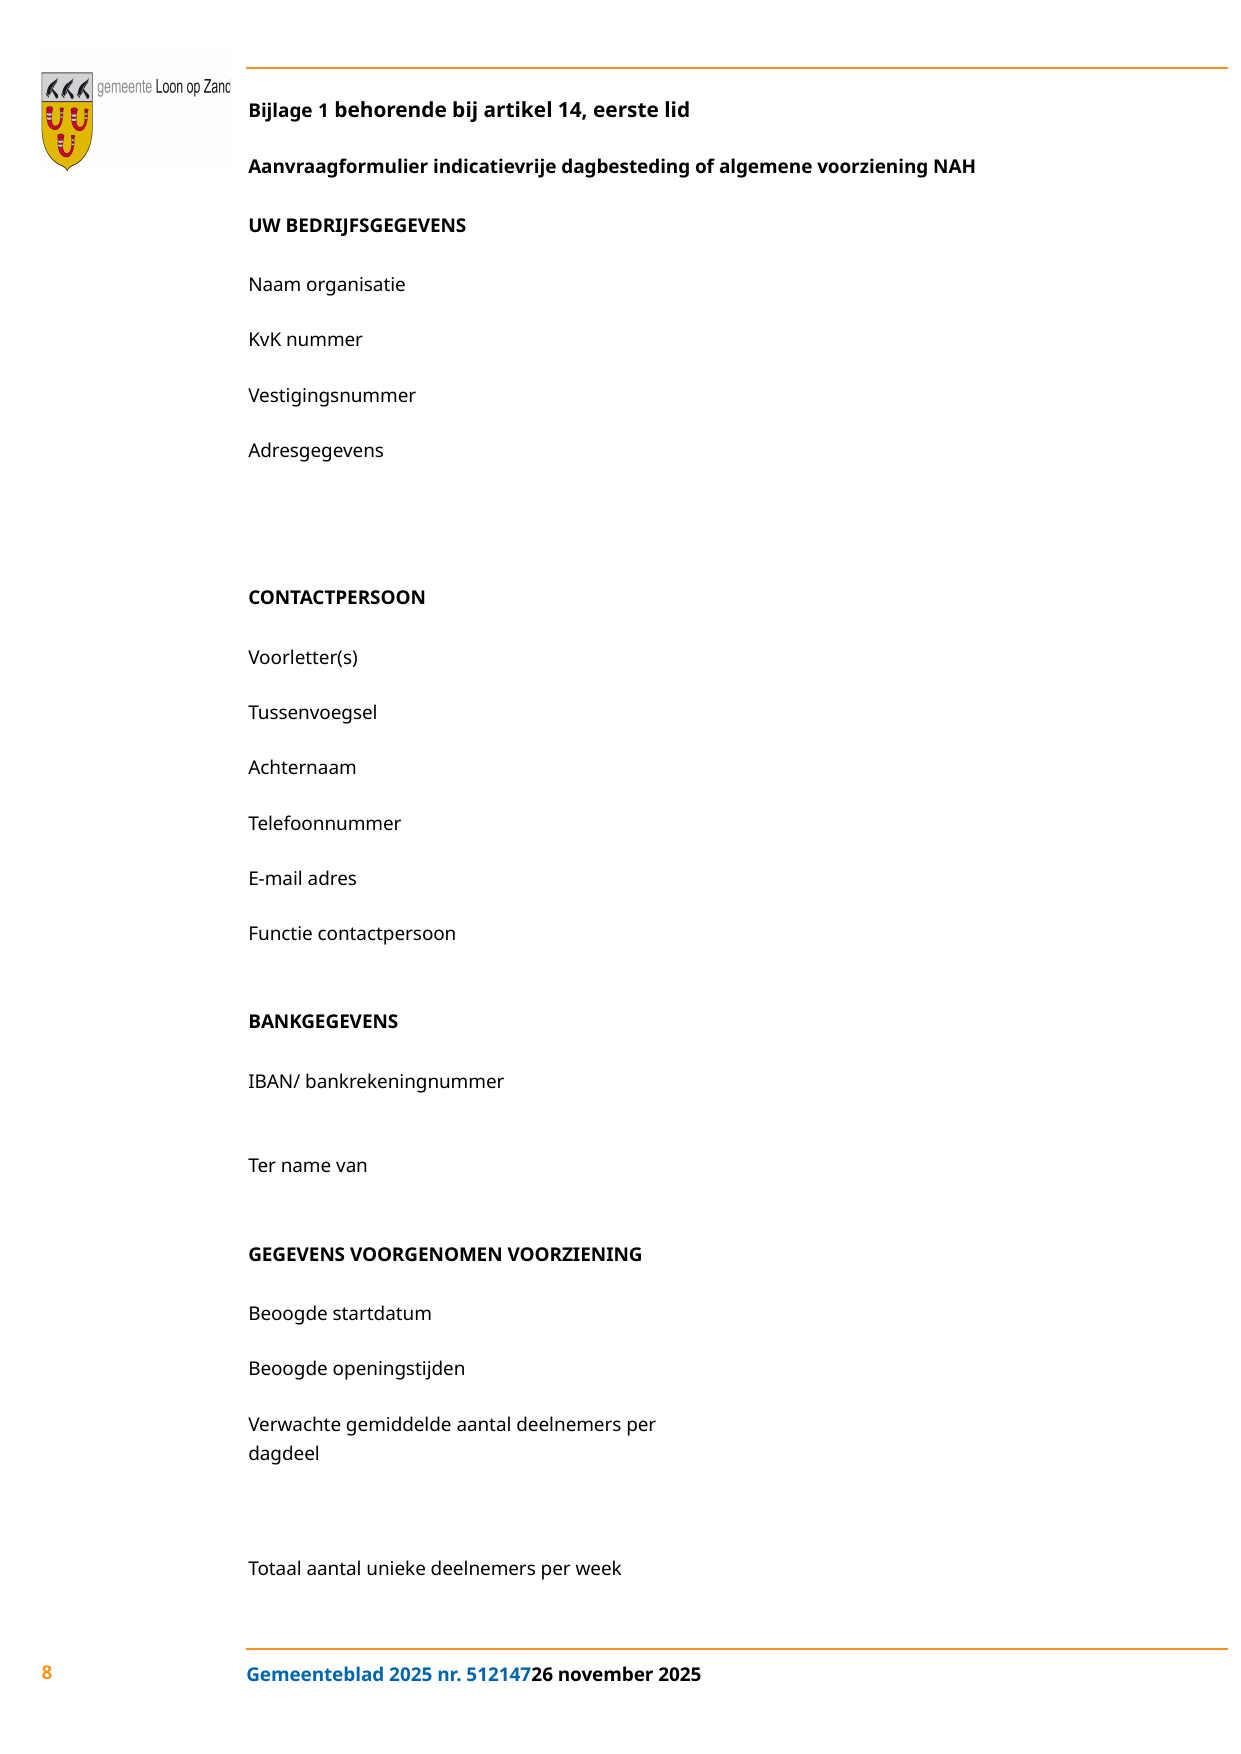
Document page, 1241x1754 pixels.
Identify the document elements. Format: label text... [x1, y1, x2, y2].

table_cell Ter name van [248, 1153, 700, 1208]
table_cell KvK nummer [248, 327, 700, 382]
table_cell Verwachte gemiddelde aantal deelnemers per dagdeel [248, 1411, 700, 1555]
text GEGEVENS VOORGENOMEN VOORZIENING [248, 1241, 1152, 1267]
table_cell Functie contactpersoon [248, 920, 700, 976]
table_cell Tussenvoegsel [248, 699, 700, 754]
table_cell [700, 1355, 1152, 1411]
text Aanvraagformulier indicatievrije dagbesteding of algemene voorziening NAH [248, 153, 1152, 179]
table_cell [700, 865, 1152, 920]
table_cell Adresgegevens [248, 437, 700, 552]
table_header [700, 644, 1152, 699]
table_cell [700, 699, 1152, 754]
table_header Beoogde startdatum [248, 1300, 700, 1355]
table_cell Achternaam [248, 755, 700, 810]
text Bijlage 1 behorende bij artikel 14, eerste lid [248, 95, 1152, 123]
table_cell [700, 755, 1152, 810]
table_cell E-mail adres [248, 865, 700, 920]
table_header [700, 1068, 1152, 1153]
text BANKGEGEVENS [248, 1008, 1152, 1034]
table_header [700, 1300, 1152, 1355]
table_cell [700, 810, 1152, 865]
table_cell [700, 1411, 1152, 1555]
table_cell [700, 920, 1152, 976]
table_cell [700, 327, 1152, 382]
table_cell [700, 437, 1152, 552]
table_cell [700, 1153, 1152, 1208]
text UW BEDRIJFSGEGEVENS [248, 212, 1152, 238]
table_cell Totaal aantal unieke deelnemers per week [248, 1555, 700, 1610]
table_cell Telefoonnummer [248, 810, 700, 865]
table_cell [700, 1555, 1152, 1610]
table_header Naam organisatie [248, 271, 700, 327]
table_header Voorletter(s) [248, 644, 700, 699]
table_header IBAN/ bankrekeningnummer [248, 1068, 700, 1153]
picture [41, 47, 231, 172]
table_cell Beoogde openingstijden [248, 1355, 700, 1411]
table_header [700, 271, 1152, 327]
text CONTACTPERSOON [248, 584, 1152, 610]
table_cell [700, 382, 1152, 437]
table_cell Vestigingsnummer [248, 382, 700, 437]
